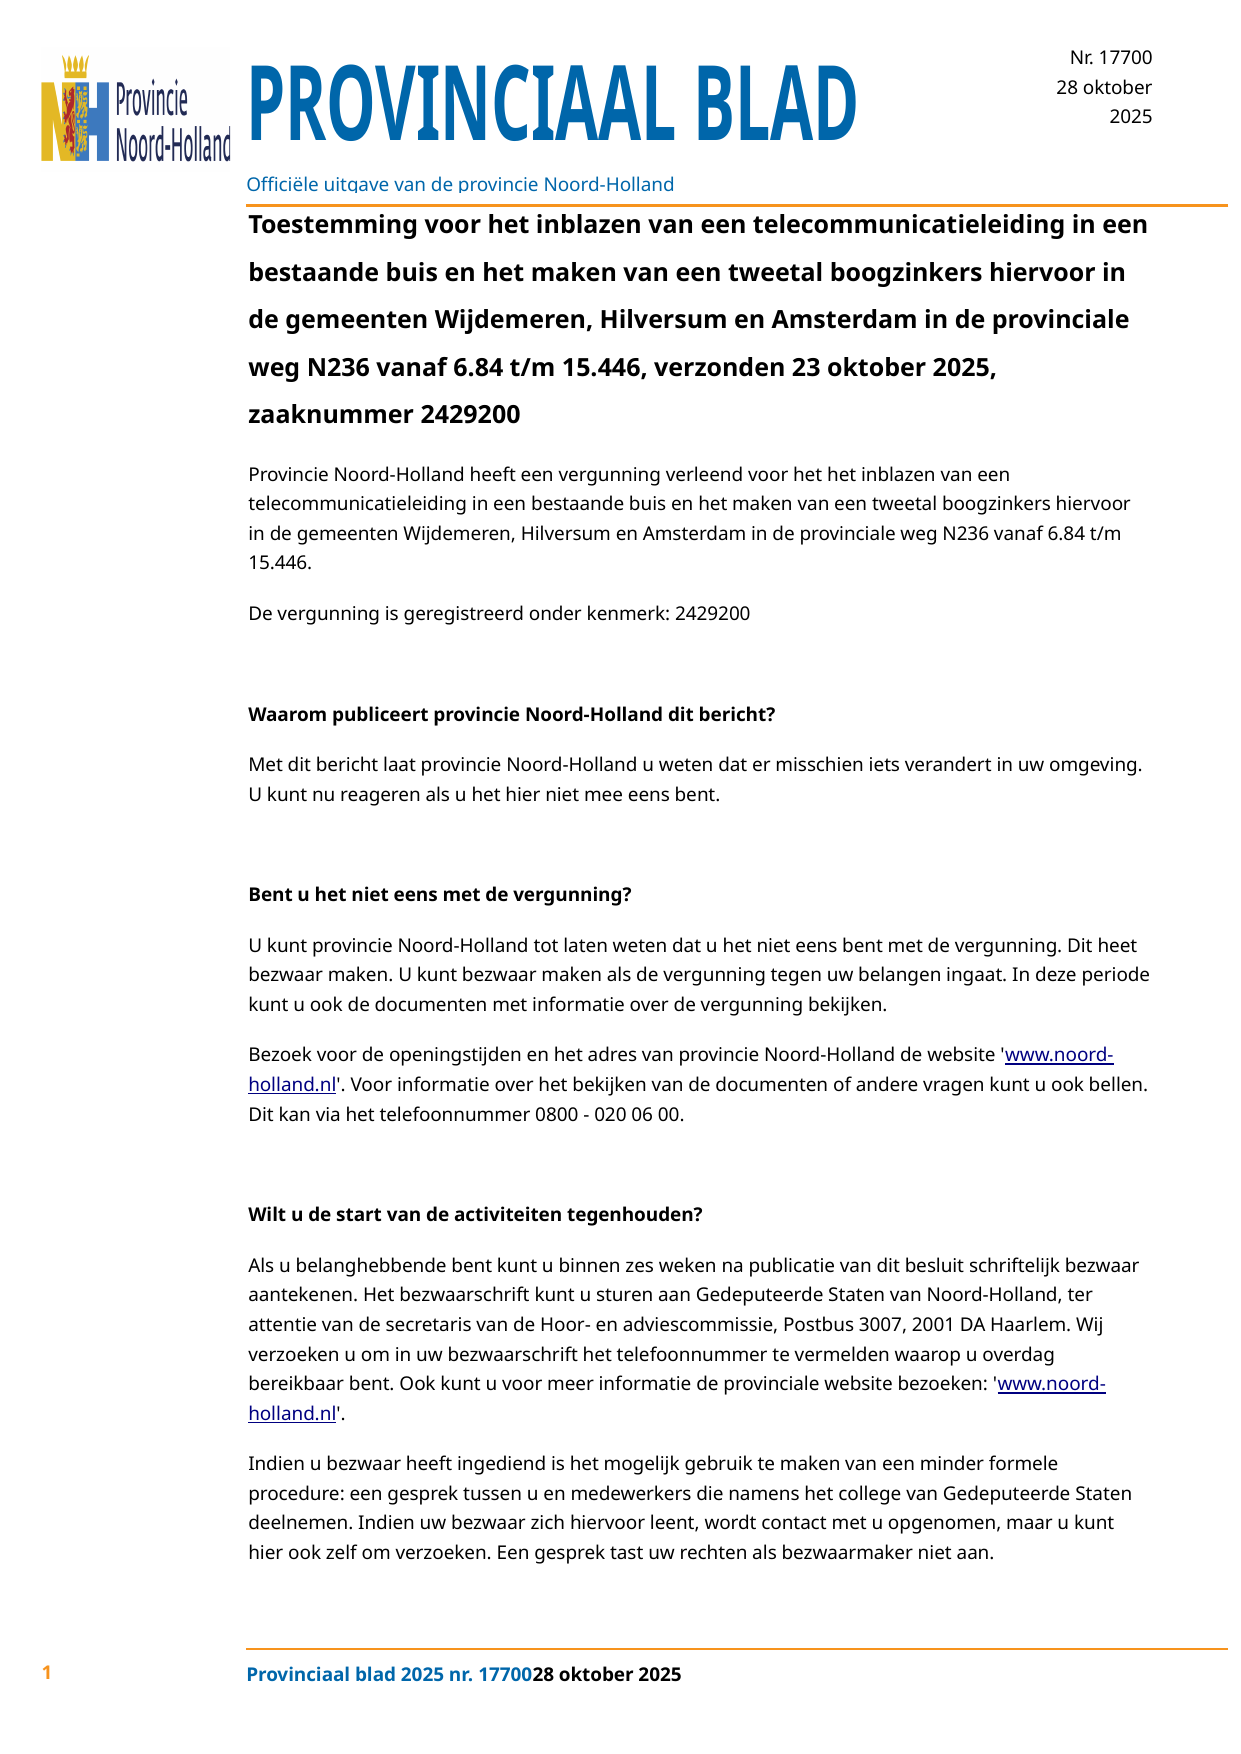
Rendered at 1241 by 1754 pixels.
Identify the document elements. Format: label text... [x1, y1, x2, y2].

text Bezoek voor de openingstijden en het adres van provincie Noord-Holland de website 'www.noord-holland.nl'. Voor informatie over het bekijken van de documenten of andere vragen kunt u ook bellen. Dit kan via het telefoonnummer 0800 - 020 06 00. [248, 1042, 1152, 1126]
text Indien u bezwaar heeft ingediend is het mogelijk gebruik te maken van een minder formele procedure: een gesprek tussen u en medewerkers die namens het college van Gedeputeerde Staten deelnemen. Indien uw bezwaar zich hiervoor leent, wordt contact met u opgenomen, maar u kunt hier ook zelf om verzoeken. Een gesprek tast uw rechten als bezwaarmaker niet aan. [248, 1450, 1152, 1565]
text Met dit bericht laat provincie Noord-Holland u weten dat er misschien iets verandert in uw omgeving. U kunt nu reageren als u het hier niet mee eens bent. [248, 751, 1152, 806]
text Wilt u de start van de activiteiten tegenhouden? [248, 1202, 1152, 1227]
picture [41, 47, 231, 172]
text De vergunning is geregistreerd onder kenmerk: 2429200 [248, 600, 1152, 626]
text Waarom publiceert provincie Noord-Holland dit bericht? [248, 701, 1152, 726]
text Bent u het niet eens met de vergunning? [248, 882, 1152, 907]
text U kunt provincie Noord-Holland tot laten weten dat u het niet eens bent met de vergunning. Dit heet bezwaar maken. U kunt bezwaar maken als de vergunning tegen uw belangen ingaat. In deze periode kunt u ook de documenten met informatie over de vergunning bekijken. [248, 932, 1152, 1017]
text Provincie Noord-Holland heeft een vergunning verleend voor het het inblazen van een telecommunicatieleiding in een bestaande buis en het maken van een tweetal boogzinkers hiervoor in de gemeenten Wijdemeren, Hilversum en Amsterdam in de provinciale weg N236 vanaf 6.84 t/m 15.446. [248, 461, 1152, 575]
text Toestemming voor het inblazen van een telecommunicatieleiding in een bestaande buis en het maken van een tweetal boogzinkers hiervoor in de gemeenten Wijdemeren, Hilversum en Amsterdam in de provinciale weg N236 vanaf 6.84 t/m 15.446, verzonden 23 oktober 2025, zaaknummer 2429200 [248, 207, 1152, 431]
text Als u belanghebbende bent kunt u binnen zes weken na publicatie van dit besluit schriftelijk bezwaar aantekenen. Het bezwaarschrift kunt u sturen aan Gedeputeerde Staten van Noord-Holland, ter attentie van de secretaris van de Hoor- en adviescommissie, Postbus 3007, 2001 DA Haarlem. Wij verzoeken u om in uw bezwaarschrift het telefoonnummer te vermelden waarop u overdag bereikbaar bent. Ook kunt u voor meer informatie de provinciale website bezoeken: 'www.noord-holland.nl'. [248, 1252, 1152, 1426]
